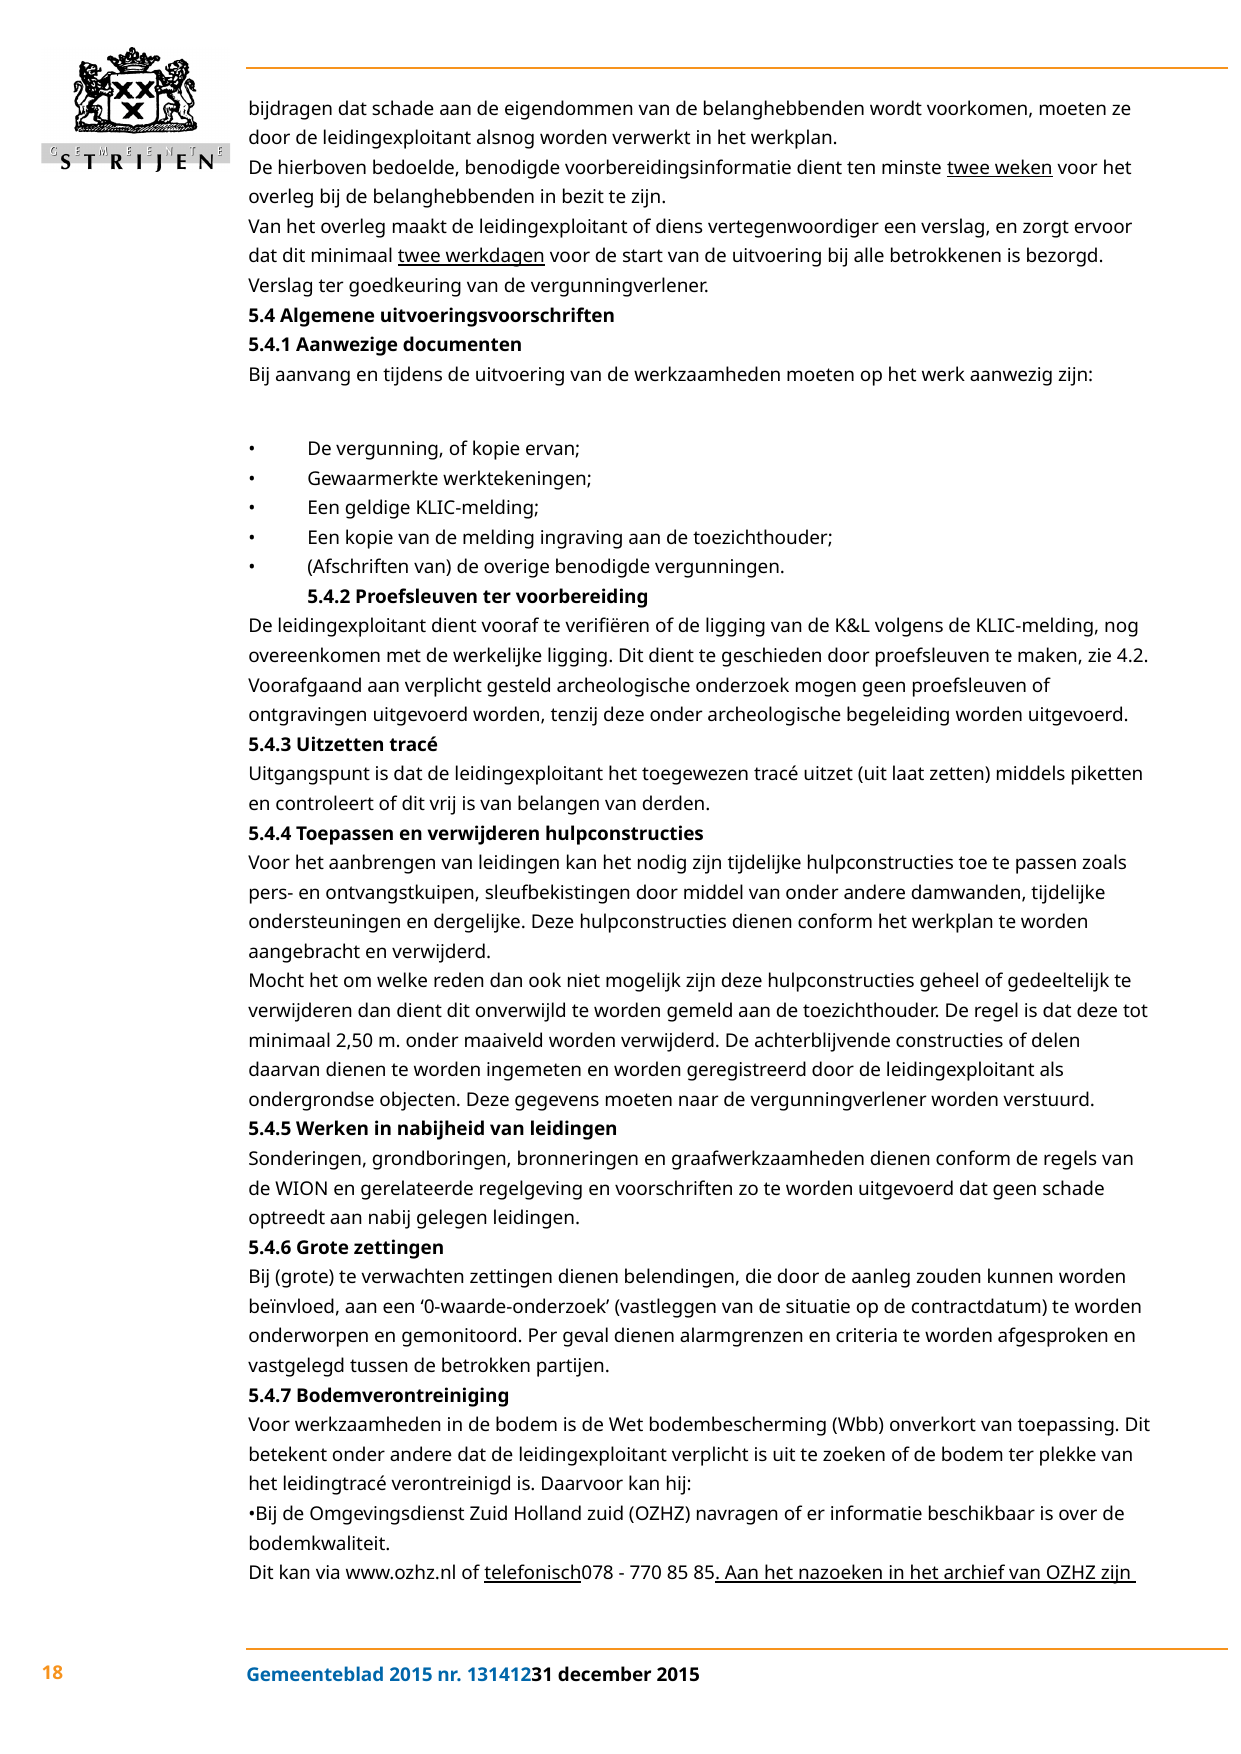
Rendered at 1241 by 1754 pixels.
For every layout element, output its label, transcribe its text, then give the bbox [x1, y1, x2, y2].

list De vergunning, of kopie ervan; [248, 435, 1152, 461]
text 5.4.7 Bodemverontreiniging [248, 1382, 1152, 1407]
text bijdragen dat schade aan de eigendommen van de belanghebbenden wordt voorkomen, moeten ze door de leidingexploitant alsnog worden verwerkt in het werkplan. [248, 95, 1152, 150]
list Een geldige KLIC-melding; [248, 494, 1152, 520]
text Bij (grote) te verwachten zettingen dienen belendingen, die door de aanleg zouden kunnen worden beïnvloed, aan een ‘0-waarde-onderzoek’ (vastleggen van de situatie op de contractdatum) te worden onderworpen en gemonitoord. Per geval dienen alarmgrenzen en criteria te worden afgesproken en vastgelegd tussen de betrokken partijen. [248, 1263, 1152, 1378]
text Dit kan via www.ozhz.nl of telefonisch078 - 770 85 85. Aan het nazoeken in het archief van OZHZ zijn [248, 1559, 1152, 1585]
text 5.4.6 Grote zettingen [248, 1234, 1152, 1259]
picture [41, 47, 231, 172]
text De hierboven bedoelde, benodigde voorbereidingsinformatie dient ten minste twee weken voor het overleg bij de belanghebbenden in bezit te zijn. [248, 154, 1152, 209]
text De leidingexploitant dient vooraf te verifiëren of de ligging van de K&L volgens de KLIC-melding, nog overeenkomen met de werkelijke ligging. Dit dient te geschieden door proefsleuven te maken, zie 4.2. [248, 613, 1152, 668]
text Mocht het om welke reden dan ook niet mogelijk zijn deze hulpconstructies geheel of gedeeltelijk te verwijderen dan dient dit onverwijld te worden gemeld aan de toezichthouder. De regel is dat deze tot minimaal 2,50 m. onder maaiveld worden verwijderd. De achterblijvende constructies of delen daarvan dienen te worden ingemeten en worden geregistreerd door de leidingexploitant als ondergrondse objecten. Deze gegevens moeten naar de vergunningverlener worden verstuurd. [248, 968, 1152, 1112]
text 5.4.4 Toepassen en verwijderen hulpconstructies [248, 820, 1152, 845]
list Gewaarmerkte werktekeningen; [248, 465, 1152, 490]
text 5.4 Algemene uitvoeringsvoorschriften [248, 302, 1152, 328]
text Van het overleg maakt de leidingexploitant of diens vertegenwoordiger een verslag, en zorgt ervoor dat dit minimaal twee werkdagen voor de start van de uitvoering bij alle betrokkenen is bezorgd. Verslag ter goedkeuring van de vergunningverlener. [248, 213, 1152, 298]
text Bij aanvang en tijdens de uitvoering van de werkzaamheden moeten op het werk aanwezig zijn: [248, 361, 1152, 387]
list (Afschriften van) de overige benodigde vergunningen. [248, 553, 1152, 579]
list Een kopie van de melding ingraving aan de toezichthouder; [248, 524, 1152, 549]
text Voor werkzaamheden in de bodem is de Wet bodembescherming (Wbb) onverkort van toepassing. Dit betekent onder andere dat de leidingexploitant verplicht is uit te zoeken of de bodem ter plekke van het leidingtracé verontreinigd is. Daarvoor kan hij: [248, 1411, 1152, 1496]
text Uitgangspunt is dat de leidingexploitant het toegewezen tracé uitzet (uit laat zetten) middels piketten en controleert of dit vrij is van belangen van derden. [248, 761, 1152, 816]
list 5.4.2 Proefsleuven ter voorbereiding [248, 583, 1152, 609]
text Sonderingen, grondboringen, bronneringen en graafwerkzaamheden dienen conform de regels van de WION en gerelateerde regelgeving en voorschriften zo te worden uitgevoerd dat geen schade optreedt aan nabij gelegen leidingen. [248, 1145, 1152, 1230]
text 5.4.1 Aanwezige documenten [248, 331, 1152, 357]
text •Bij de Omgevingsdienst Zuid Holland zuid (OZHZ) navragen of er informatie beschikbaar is over de bodemkwaliteit. [248, 1500, 1152, 1555]
text 5.4.5 Werken in nabijheid van leidingen [248, 1116, 1152, 1141]
text Voor het aanbrengen van leidingen kan het nodig zijn tijdelijke hulpconstructies toe te passen zoals pers- en ontvangstkuipen, sleufbekistingen door middel van onder andere damwanden, tijdelijke ondersteuningen en dergelijke. Deze hulpconstructies dienen conform het werkplan te worden aangebracht en verwijderd. [248, 849, 1152, 964]
text 5.4.3 Uitzetten tracé [248, 731, 1152, 757]
text Voorafgaand aan verplicht gesteld archeologische onderzoek mogen geen proefsleuven of ontgravingen uitgevoerd worden, tenzij deze onder archeologische begeleiding worden uitgevoerd. [248, 672, 1152, 727]
